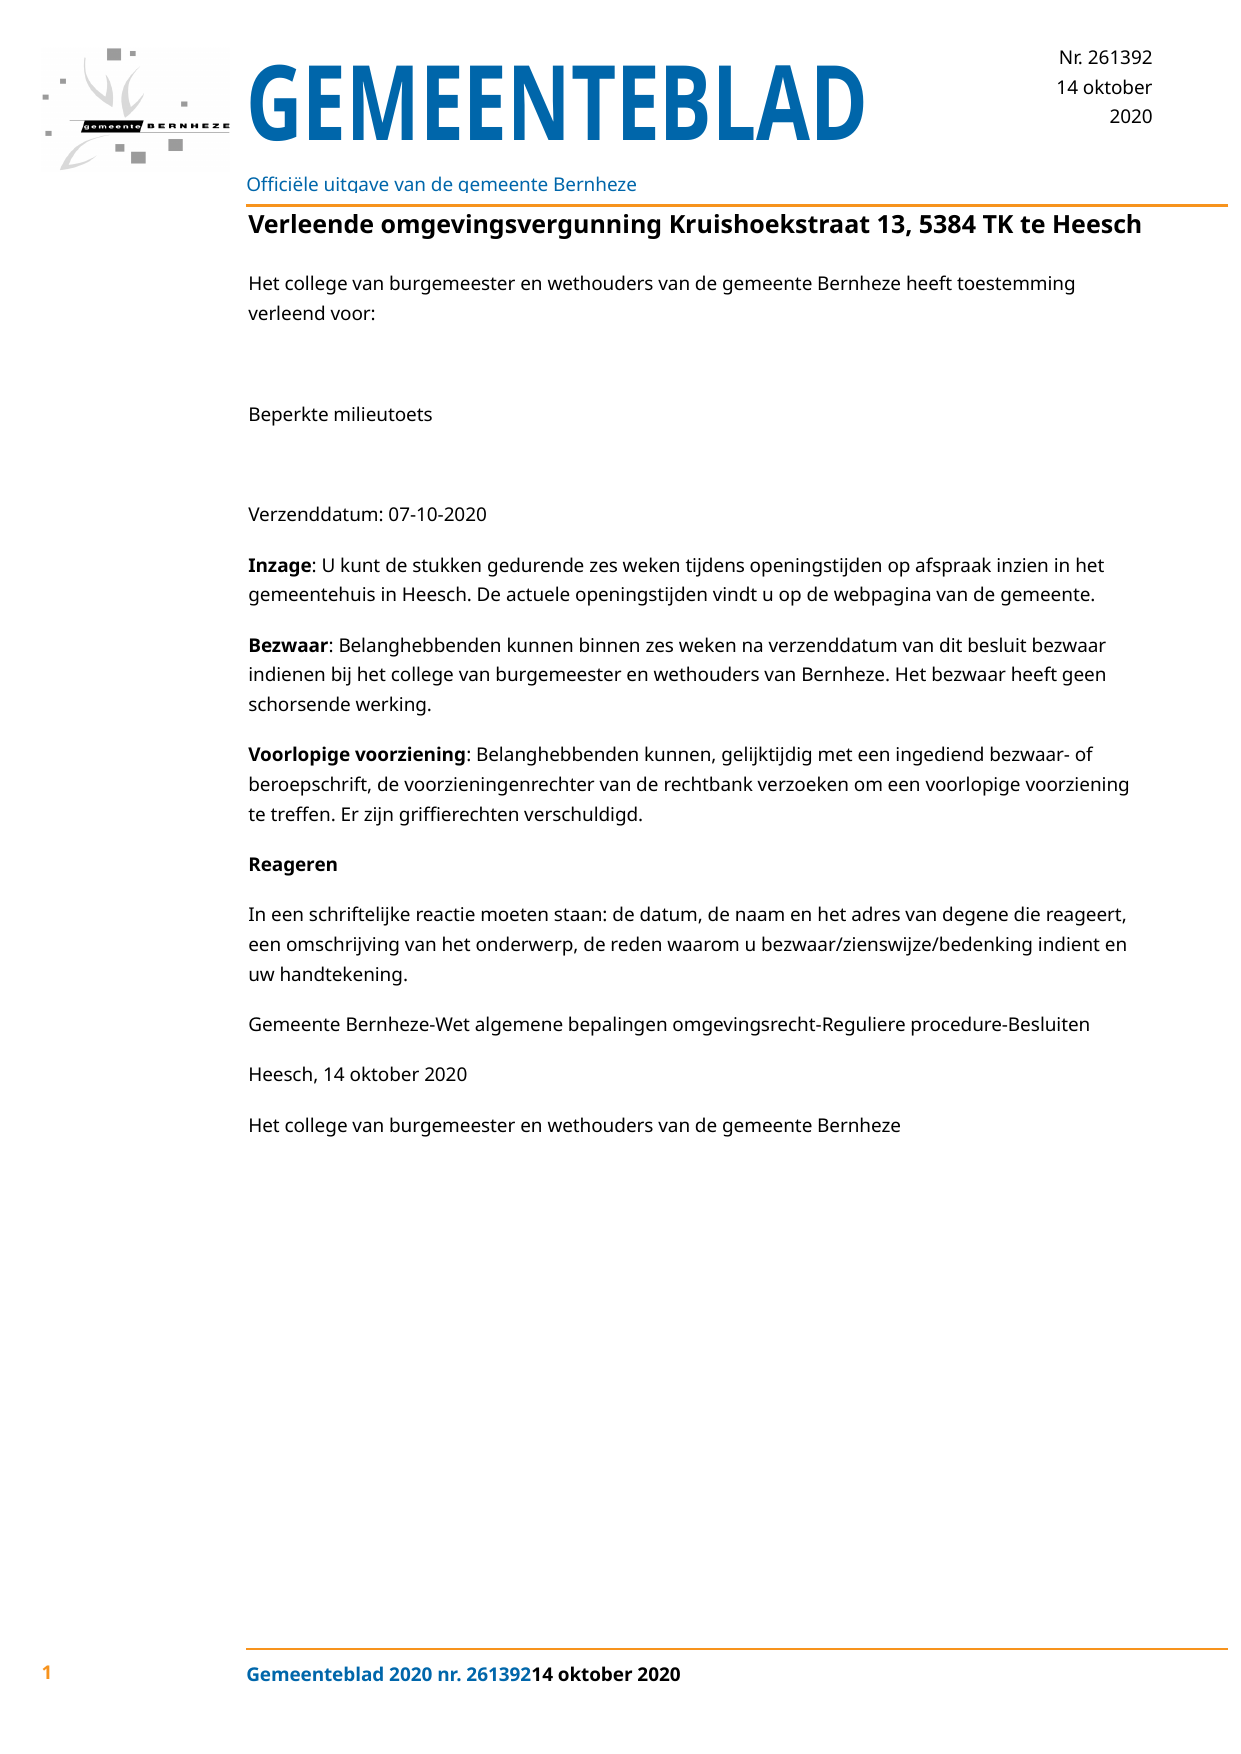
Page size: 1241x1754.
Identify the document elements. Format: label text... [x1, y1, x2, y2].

picture [41, 47, 231, 172]
text Heesch, 14 oktober 2020 [248, 1062, 1152, 1087]
text Het college van burgemeester en wethouders van de gemeente Bernheze [248, 1112, 1152, 1138]
text Inzage: U kunt de stukken gedurende zes weken tijdens openingstijden op afspraak inzien in het gemeentehuis in Heesch. De actuele openingstijden vindt u op de webpagina van de gemeente. [248, 552, 1152, 607]
text In een schriftelijke reactie moeten staan: de datum, de naam en het adres van degene die reageert, een omschrijving van het onderwerp, de reden waarom u bezwaar/zienswijze/bedenking indient en uw handtekening. [248, 902, 1152, 986]
text Bezwaar: Belanghebbenden kunnen binnen zes weken na verzenddatum van dit besluit bezwaar indienen bij het college van burgemeester en wethouders van Bernheze. Het bezwaar heeft geen schorsende werking. [248, 632, 1152, 717]
text Gemeente Bernheze-Wet algemene bepalingen omgevingsrecht-Reguliere procedure-Besluiten [248, 1011, 1152, 1037]
text Het college van burgemeester en wethouders van de gemeente Bernheze heeft toestemming verleend voor: [248, 270, 1152, 326]
text Voorlopige voorziening: Belanghebbenden kunnen, gelijktijdig met een ingediend bezwaar- of beroepschrift, de voorzieningenrechter van de rechtbank verzoeken om een voorlopige voorziening te treffen. Er zijn griffierechten verschuldigd. [248, 742, 1152, 826]
text Reageren [248, 851, 1152, 877]
text Verleende omgevingsvergunning Kruishoekstraat 13, 5384 TK te Heesch [248, 207, 1152, 241]
text Verzenddatum: 07-10-2020 [248, 502, 1152, 527]
text Beperkte milieutoets [248, 401, 1152, 426]
